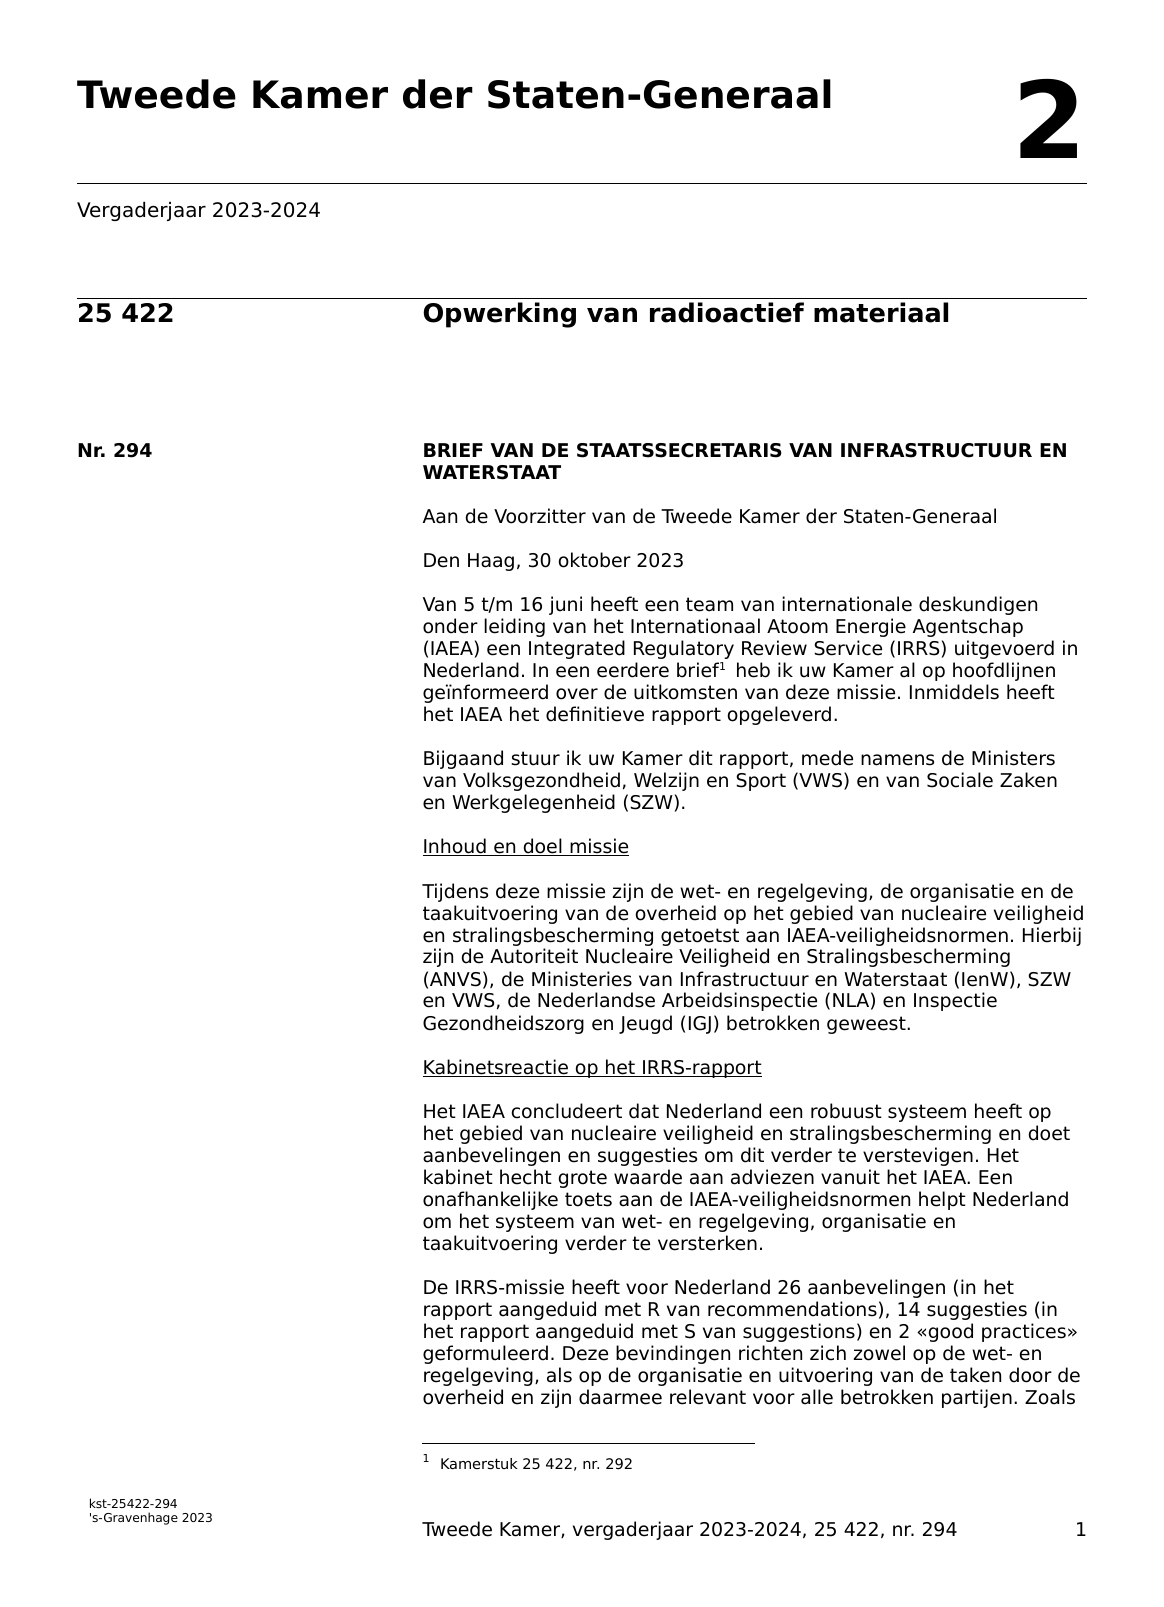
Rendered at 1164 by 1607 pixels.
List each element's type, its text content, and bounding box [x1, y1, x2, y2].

text 's-Gravenhage 2023 [88, 1511, 323, 1525]
text Den Haag, 30 oktober 2023 [422, 550, 1087, 572]
text Het IAEA concludeert dat Nederland een robuust systeem heeft op het gebied van nucleaire veiligheid en stralingsbescherming en doet aanbevelingen en suggesties om dit verder te verstevigen. Het kabinet hecht grote waarde aan adviezen vanuit het IAEA. Een onafhankelijke toets aan de IAEA-veiligheidsnormen helpt Nederland om het systeem van wet- en regelgeving, organisatie en taakuitvoering verder te versterken. [422, 1101, 1087, 1254]
text Kamerstuk 25 422, nr. 292 [422, 1452, 1087, 1474]
text Aan de Voorzitter van de Tweede Kamer der Staten-Generaal [422, 506, 1087, 528]
text kst-25422-294 [88, 1497, 323, 1511]
subtitle 25 422 Opwerking van radioactief materiaal [77, 299, 1087, 329]
table_header Tweede Kamer der Staten-Generaal [77, 59, 886, 183]
subtitle Kabinetsreactie op het IRRS-rapport [422, 1057, 1087, 1078]
text De IRRS-missie heeft voor Nederland 26 aanbevelingen (in het rapport aangeduid met R van recommendations), 14 suggesties (in het rapport aangeduid met S van suggestions) en 2 «good practices» geformuleerd. Deze bevindingen richten zich zowel op de wet- en regelgeving, als op de organisatie en uitvoering van de taken door de overheid en zijn daarmee relevant voor alle betrokken partijen. Zoals [422, 1277, 1087, 1409]
subtitle Nr. 294 BRIEF VAN DE STAATSSECRETARIS VAN INFRASTRUCTUUR EN WATERSTAAT [77, 440, 1087, 484]
text Bijgaand stuur ik uw Kamer dit rapport, mede namens de Ministers van Volksgezondheid, Welzijn en Sport (VWS) en van Sociale Zaken en Werkgelegenheid (SZW). [422, 748, 1087, 814]
table_header 2 [886, 59, 1087, 183]
subtitle Inhoud en doel missie [422, 836, 1087, 858]
text Van 5 t/m 16 juni heeft een team van internationale deskundigen onder leiding van het Internationaal Atoom Energie Agentschap (IAEA) een Integrated Regulatory Review Service (IRRS) uitgevoerd in Nederland. In een eerdere brief heb ik uw Kamer al op hoofdlijnen geïnformeerd over de uitkomsten van deze missie. Inmiddels heeft het IAEA het definitieve rapport opgeleverd. [422, 594, 1087, 726]
table_cell Vergaderjaar 2023-2024 [77, 184, 1087, 298]
text Tijdens deze missie zijn de wet- en regelgeving, de organisatie en de taakuitvoering van de overheid op het gebied van nucleaire veiligheid en stralingsbescherming getoetst aan IAEA-veiligheidsnormen. Hierbij zijn de Autoriteit Nucleaire Veiligheid en Stralingsbescherming (ANVS), de Ministeries van Infrastructuur en Waterstaat (IenW), SZW en VWS, de Nederlandse Arbeidsinspectie (NLA) en Inspectie Gezondheidszorg en Jeugd (IGJ) betrokken geweest. [422, 881, 1087, 1034]
